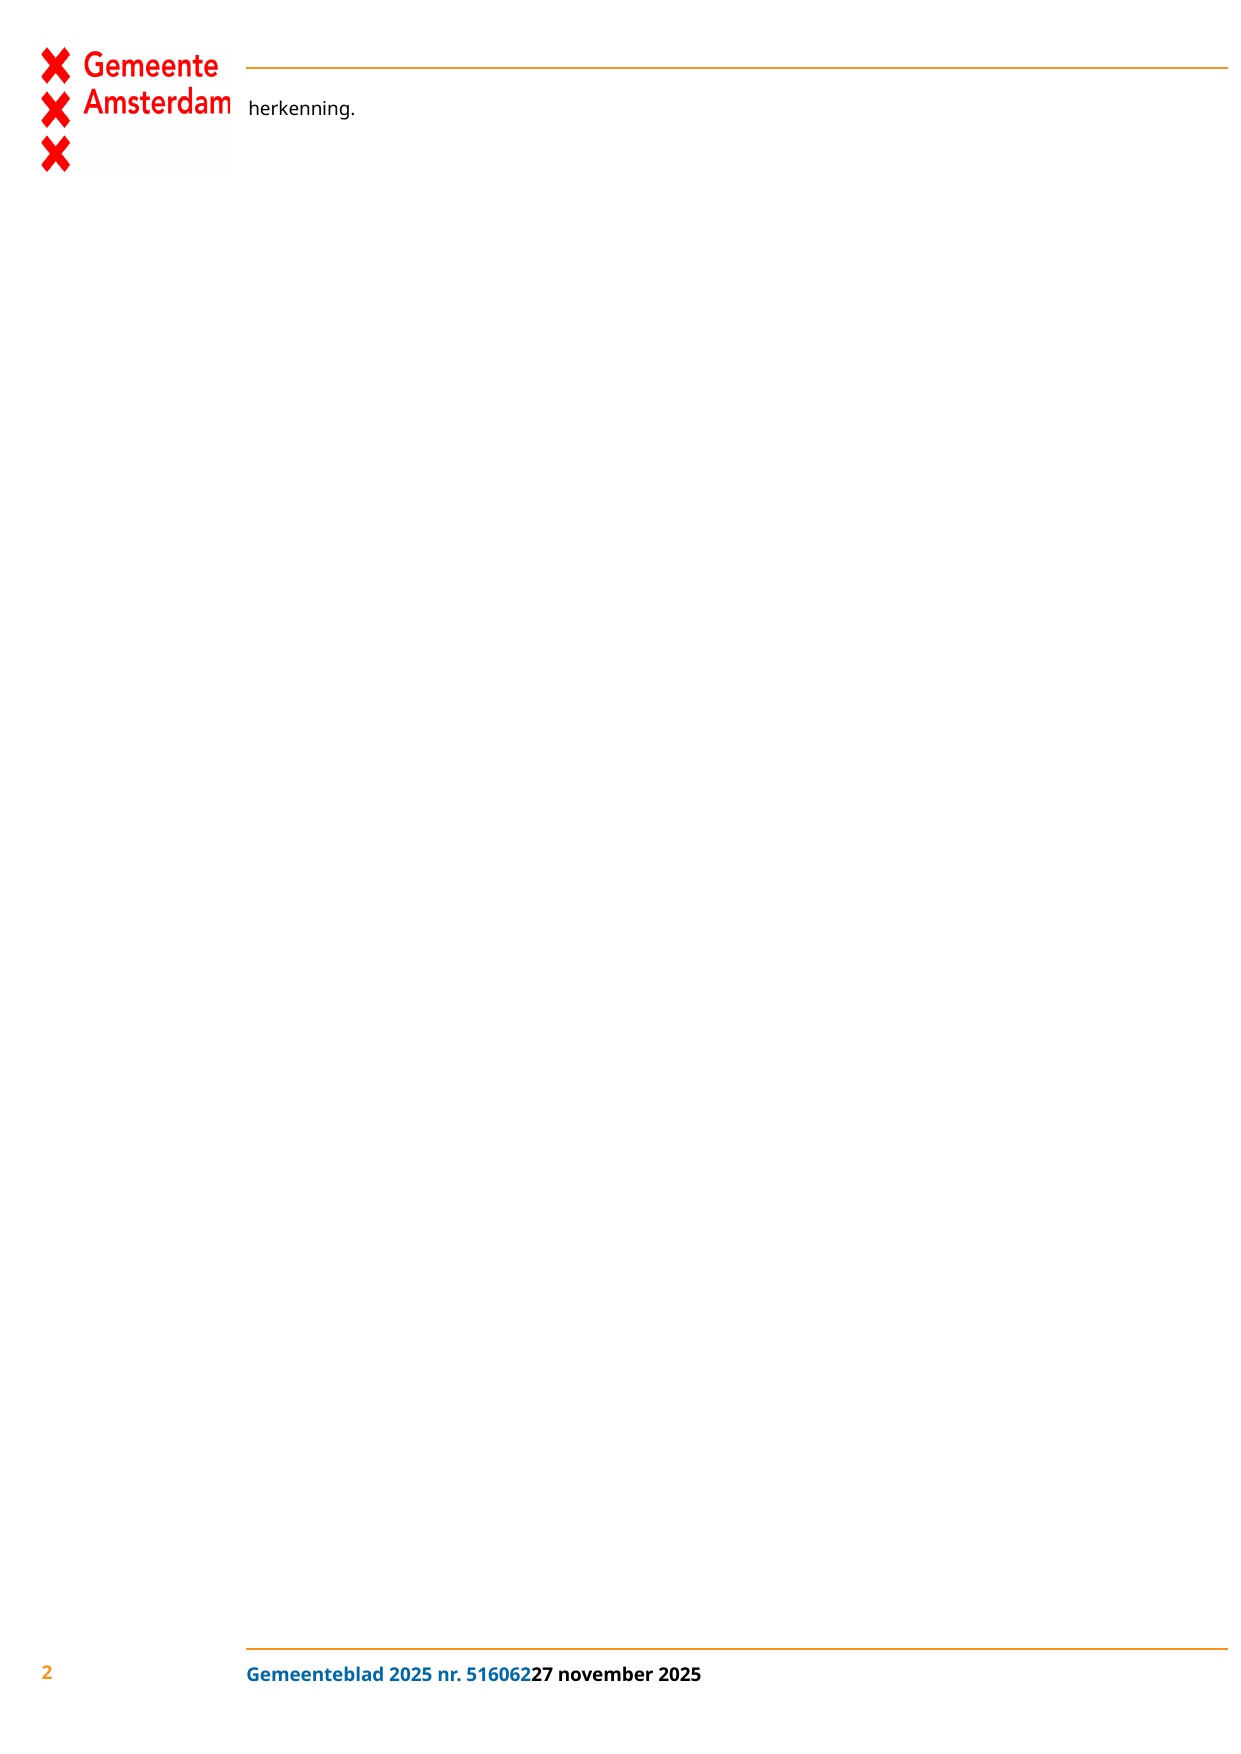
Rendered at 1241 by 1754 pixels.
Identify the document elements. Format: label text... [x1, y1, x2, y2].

picture [41, 47, 231, 172]
text herkenning. [248, 95, 1152, 121]
